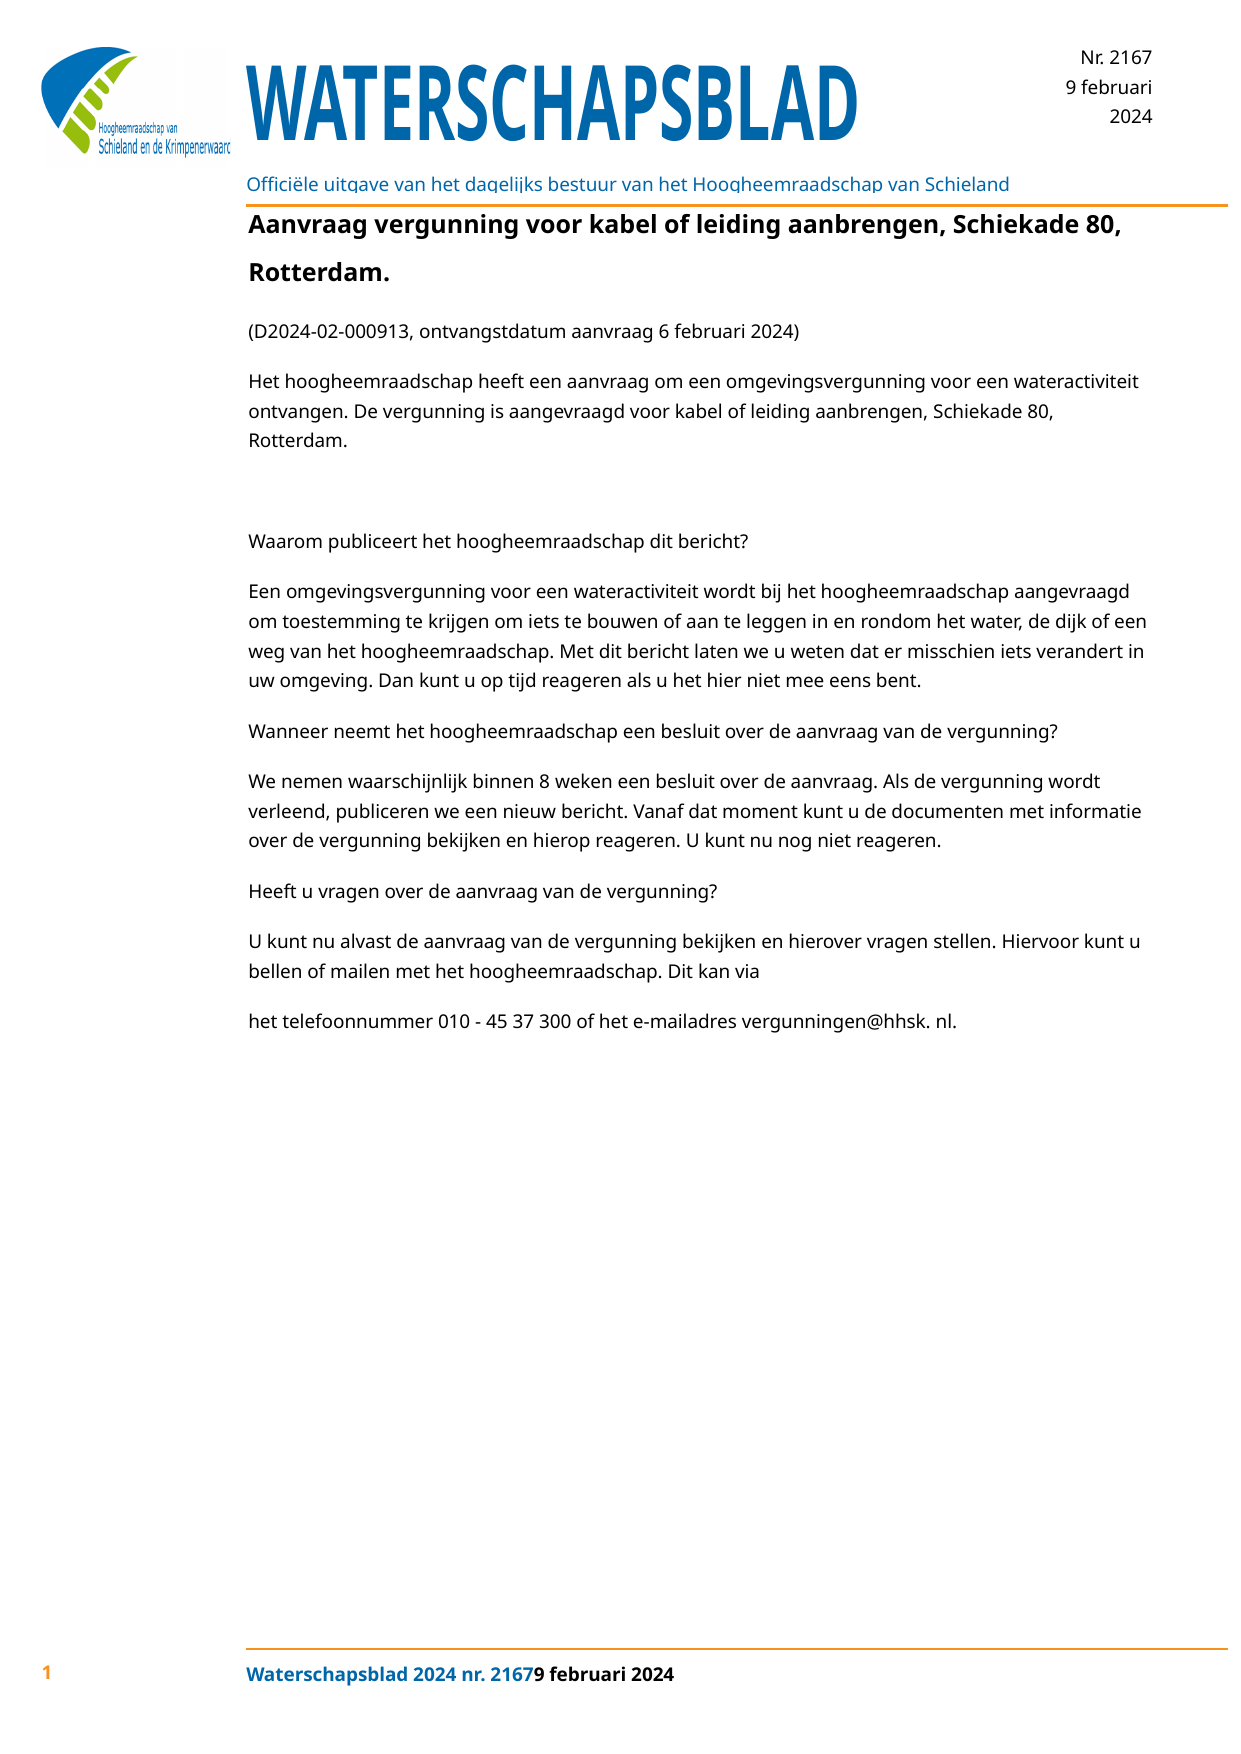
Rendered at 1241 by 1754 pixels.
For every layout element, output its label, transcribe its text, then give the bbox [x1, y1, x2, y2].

text Heeft u vragen over de aanvraag van de vergunning? [248, 878, 1152, 904]
text We nemen waarschijnlijk binnen 8 weken een besluit over de aanvraag. Als de vergunning wordt verleend, publiceren we een nieuw bericht. Vanaf dat moment kunt u de documenten met informatie over de vergunning bekijken en hierop reageren. U kunt nu nog niet reageren. [248, 768, 1152, 853]
text U kunt nu alvast de aanvraag van de vergunning bekijken en hierover vragen stellen. Hiervoor kunt u bellen of mailen met het hoogheemraadschap. Dit kan via [248, 928, 1152, 984]
text het telefoonnummer 010 - 45 37 300 of het e-mailadres vergunningen@hhsk. nl. [248, 1008, 1152, 1034]
text Wanneer neemt het hoogheemraadschap een besluit over de aanvraag van de vergunning? [248, 718, 1152, 744]
text Waarom publiceert het hoogheemraadschap dit bericht? [248, 528, 1152, 554]
text Het hoogheemraadschap heeft een aanvraag om een omgevingsvergunning voor een wateractiviteit ontvangen. De vergunning is aangevraagd voor kabel of leiding aanbrengen, Schiekade 80, Rotterdam. [248, 368, 1152, 453]
text (D2024-02-000913, ontvangstdatum aanvraag 6 februari 2024) [248, 318, 1152, 344]
picture [41, 47, 231, 172]
text Een omgevingsvergunning voor een wateractiviteit wordt bij het hoogheemraadschap aangevraagd om toestemming te krijgen om iets te bouwen of aan te leggen in en rondom het water, de dijk of een weg van het hoogheemraadschap. Met dit bericht laten we u weten dat er misschien iets verandert in uw omgeving. Dan kunt u op tijd reageren als u het hier niet mee eens bent. [248, 579, 1152, 693]
text Aanvraag vergunning voor kabel of leiding aanbrengen, Schiekade 80, Rotterdam. [248, 207, 1152, 288]
